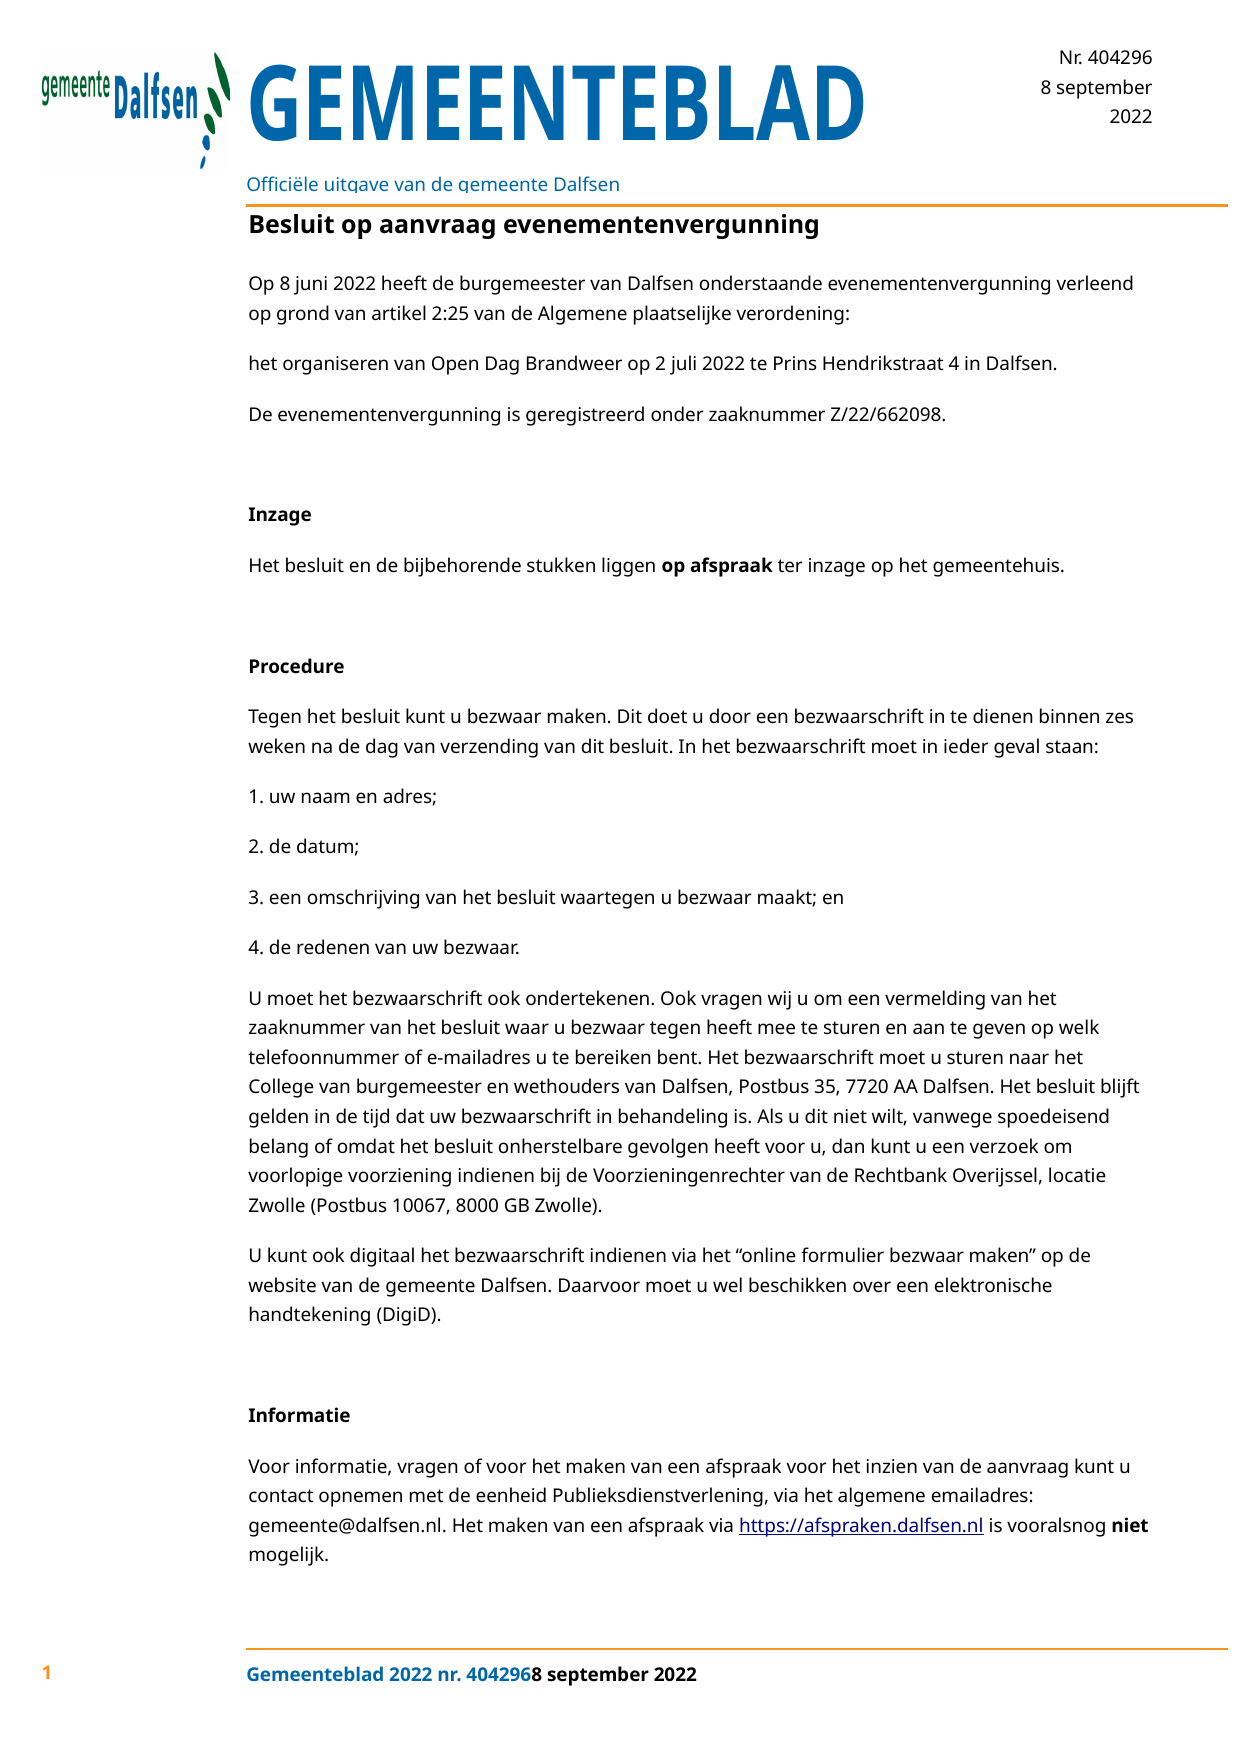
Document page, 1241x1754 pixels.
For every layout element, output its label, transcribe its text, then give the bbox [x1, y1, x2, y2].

text Procedure [248, 653, 1152, 678]
text Voor informatie, vragen of voor het maken van een afspraak voor het inzien van de aanvraag kunt u contact opnemen met de eenheid Publieksdienstverlening, via het algemene emailadres: gemeente@dalfsen.nl. Het maken van een afspraak via https://afspraken.dalfsen.nl is vooralsnog niet mogelijk. [248, 1453, 1152, 1567]
text Informatie [248, 1402, 1152, 1428]
picture [41, 47, 231, 172]
text het organiseren van Open Dag Brandweer op 2 juli 2022 te Prins Hendrikstraat 4 in Dalfsen. [248, 350, 1152, 376]
text 2. de datum; [248, 834, 1152, 859]
text 3. een omschrijving van het besluit waartegen u bezwaar maakt; en [248, 884, 1152, 910]
text Besluit op aanvraag evenementenvergunning [248, 207, 1152, 241]
text Op 8 juni 2022 heeft de burgemeester van Dalfsen onderstaande evenementenvergunning verleend op grond van artikel 2:25 van de Algemene plaatselijke verordening: [248, 270, 1152, 326]
text De evenementenvergunning is geregistreerd onder zaaknummer Z/22/662098. [248, 401, 1152, 426]
text Het besluit en de bijbehorende stukken liggen op afspraak ter inzage op het gemeentehuis. [248, 552, 1152, 578]
text 4. de redenen van uw bezwaar. [248, 934, 1152, 960]
text Inzage [248, 502, 1152, 527]
text U moet het bezwaarschrift ook ondertekenen. Ook vragen wij u om een vermelding van het zaaknummer van het besluit waar u bezwaar tegen heeft mee te sturen en aan te geven op welk telefoonnummer of e-mailadres u te bereiken bent. Het bezwaarschrift moet u sturen naar het College van burgemeester en wethouders van Dalfsen, Postbus 35, 7720 AA Dalfsen. Het besluit blijft gelden in de tijd dat uw bezwaarschrift in behandeling is. Als u dit niet wilt, vanwege spoedeisend belang of omdat het besluit onherstelbare gevolgen heeft voor u, dan kunt u een verzoek om voorlopige voorziening indienen bij de Voorzieningenrechter van de Rechtbank Overijssel, locatie Zwolle (Postbus 10067, 8000 GB Zwolle). [248, 985, 1152, 1218]
text U kunt ook digitaal het bezwaarschrift indienen via het “online formulier bezwaar maken” op de website van de gemeente Dalfsen. Daarvoor moet u wel beschikken over een elektronische handtekening (DigiD). [248, 1242, 1152, 1327]
text Tegen het besluit kunt u bezwaar maken. Dit doet u door een bezwaarschrift in te dienen binnen zes weken na de dag van verzending van dit besluit. In het bezwaarschrift moet in ieder geval staan: [248, 703, 1152, 758]
text 1. uw naam en adres; [248, 783, 1152, 809]
